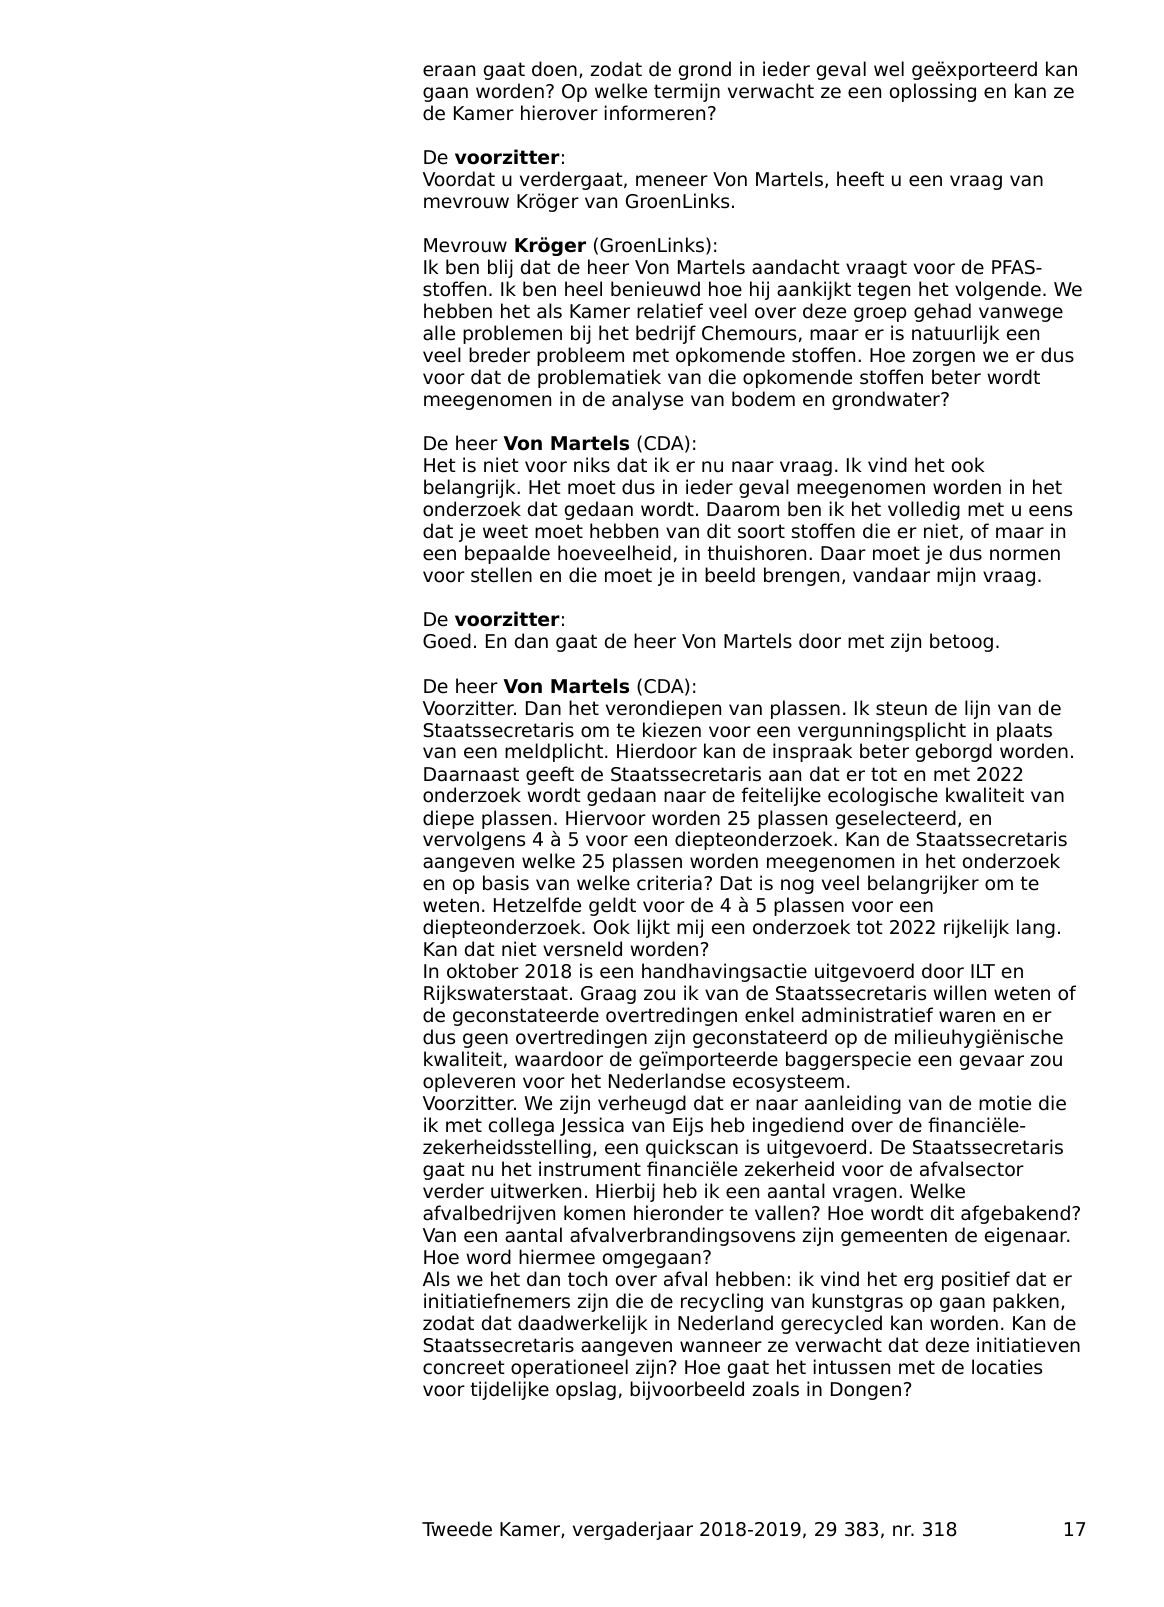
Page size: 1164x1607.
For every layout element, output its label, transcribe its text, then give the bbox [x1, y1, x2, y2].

text Als we het dan toch over afval hebben: ik vind het erg positief dat er initiatiefnemers zijn die de recycling van kunstgras op gaan pakken, zodat dat daadwerkelijk in Nederland gerecycled kan worden. Kan de Staatssecretaris aangeven wanneer ze verwacht dat deze initiatieven concreet operationeel zijn? Hoe gaat het intussen met de locaties voor tijdelijke opslag, bijvoorbeeld zoals in Dongen? [422, 1269, 1087, 1401]
text De heer Von Martels (CDA): [422, 433, 1087, 455]
text De voorzitter: [422, 609, 1087, 631]
text Het is niet voor niks dat ik er nu naar vraag. Ik vind het ook belangrijk. Het moet dus in ieder geval meegenomen worden in het onderzoek dat gedaan wordt. Daarom ben ik het volledig met u eens dat je weet moet hebben van dit soort stoffen die er niet, of maar in een bepaalde hoeveelheid, in thuishoren. Daar moet je dus normen voor stellen en die moet je in beeld brengen, vandaar mijn vraag. [422, 455, 1087, 587]
text In oktober 2018 is een handhavingsactie uitgevoerd door ILT en Rijkswaterstaat. Graag zou ik van de Staatssecretaris willen weten of de geconstateerde overtredingen enkel administratief waren en er dus geen overtredingen zijn geconstateerd op de milieuhygiënische kwaliteit, waardoor de geïmporteerde baggerspecie een gevaar zou opleveren voor het Nederlandse ecosysteem. [422, 961, 1087, 1093]
text eraan gaat doen, zodat de grond in ieder geval wel geëxporteerd kan gaan worden? Op welke termijn verwacht ze een oplossing en kan ze de Kamer hierover informeren? [422, 59, 1087, 125]
text De heer Von Martels (CDA): [422, 676, 1087, 697]
text Goed. En dan gaat de heer Von Martels door met zijn betoog. [422, 631, 1087, 653]
text Voorzitter. Dan het verondiepen van plassen. Ik steun de lijn van de Staatssecretaris om te kiezen voor een vergunningsplicht in plaats van een meldplicht. Hierdoor kan de inspraak beter geborgd worden. Daarnaast geeft de Staatssecretaris aan dat er tot en met 2022 onderzoek wordt gedaan naar de feitelijke ecologische kwaliteit van diepe plassen. Hiervoor worden 25 plassen geselecteerd, en vervolgens 4 à 5 voor een diepteonderzoek. Kan de Staatssecretaris aangeven welke 25 plassen worden meegenomen in het onderzoek en op basis van welke criteria? Dat is nog veel belangrijker om te weten. Hetzelfde geldt voor de 4 à 5 plassen voor een diepteonderzoek. Ook lijkt mij een onderzoek tot 2022 rijkelijk lang. Kan dat niet versneld worden? [422, 697, 1087, 961]
text Voordat u verdergaat, meneer Von Martels, heeft u een vraag van mevrouw Kröger van GroenLinks. [422, 169, 1087, 213]
text De voorzitter: [422, 147, 1087, 169]
text Mevrouw Kröger (GroenLinks): [422, 235, 1087, 257]
text Ik ben blij dat de heer Von Martels aandacht vraagt voor de PFAS-stoffen. Ik ben heel benieuwd hoe hij aankijkt tegen het volgende. We hebben het als Kamer relatief veel over deze groep gehad vanwege alle problemen bij het bedrijf Chemours, maar er is natuurlijk een veel breder probleem met opkomende stoffen. Hoe zorgen we er dus voor dat de problematiek van die opkomende stoffen beter wordt meegenomen in de analyse van bodem en grondwater? [422, 257, 1087, 411]
text Voorzitter. We zijn verheugd dat er naar aanleiding van de motie die ik met collega Jessica van Eijs heb ingediend over de financiële-zekerheidsstelling, een quickscan is uitgevoerd. De Staatssecretaris gaat nu het instrument financiële zekerheid voor de afvalsector verder uitwerken. Hierbij heb ik een aantal vragen. Welke afvalbedrijven komen hieronder te vallen? Hoe wordt dit afgebakend? Van een aantal afvalverbrandingsovens zijn gemeenten de eigenaar. Hoe word hiermee omgegaan? [422, 1093, 1087, 1269]
